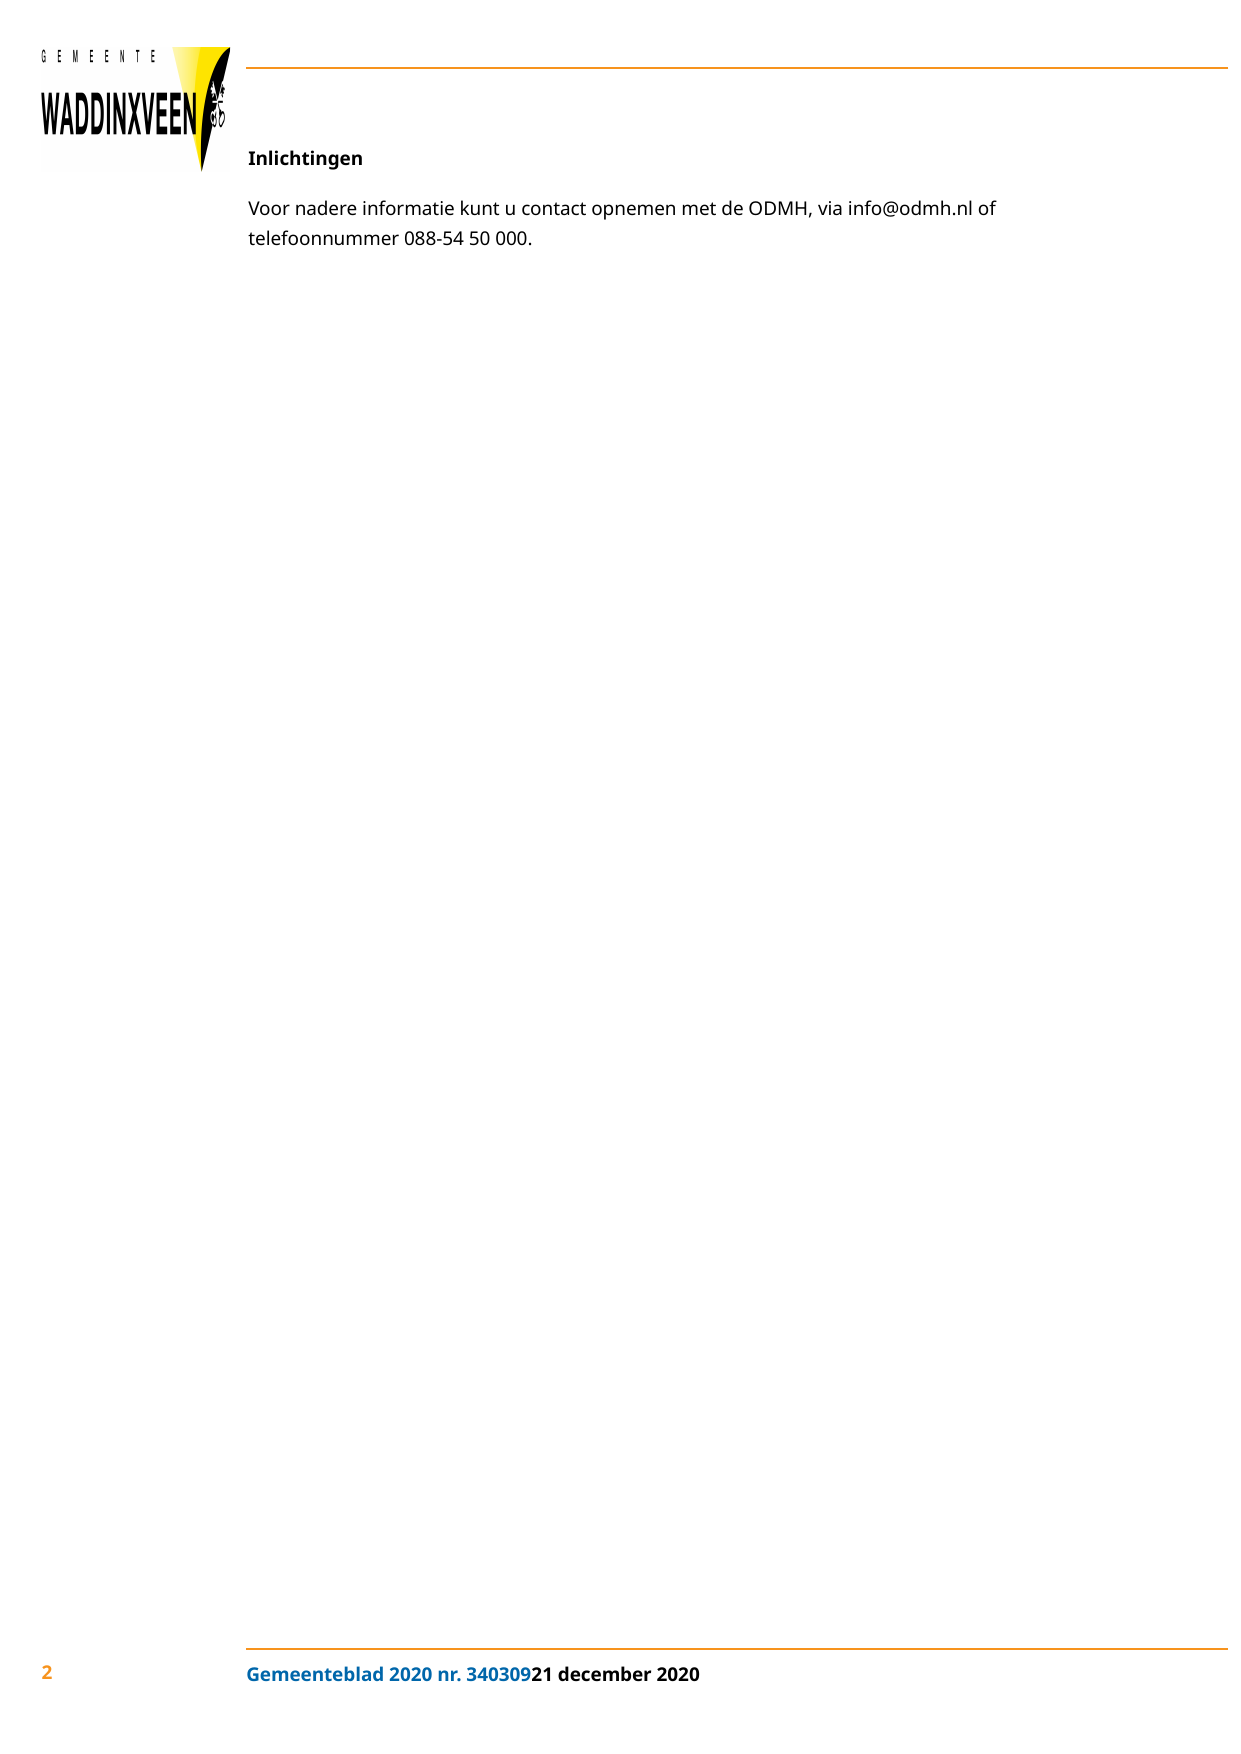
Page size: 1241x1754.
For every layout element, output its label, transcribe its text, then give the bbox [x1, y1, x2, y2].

text Voor nadere informatie kunt u contact opnemen met de ODMH, via info@odmh.nl of telefoonnummer 088-54 50 000. [248, 196, 1152, 251]
text Inlichtingen [248, 145, 1152, 171]
picture [41, 47, 231, 172]
